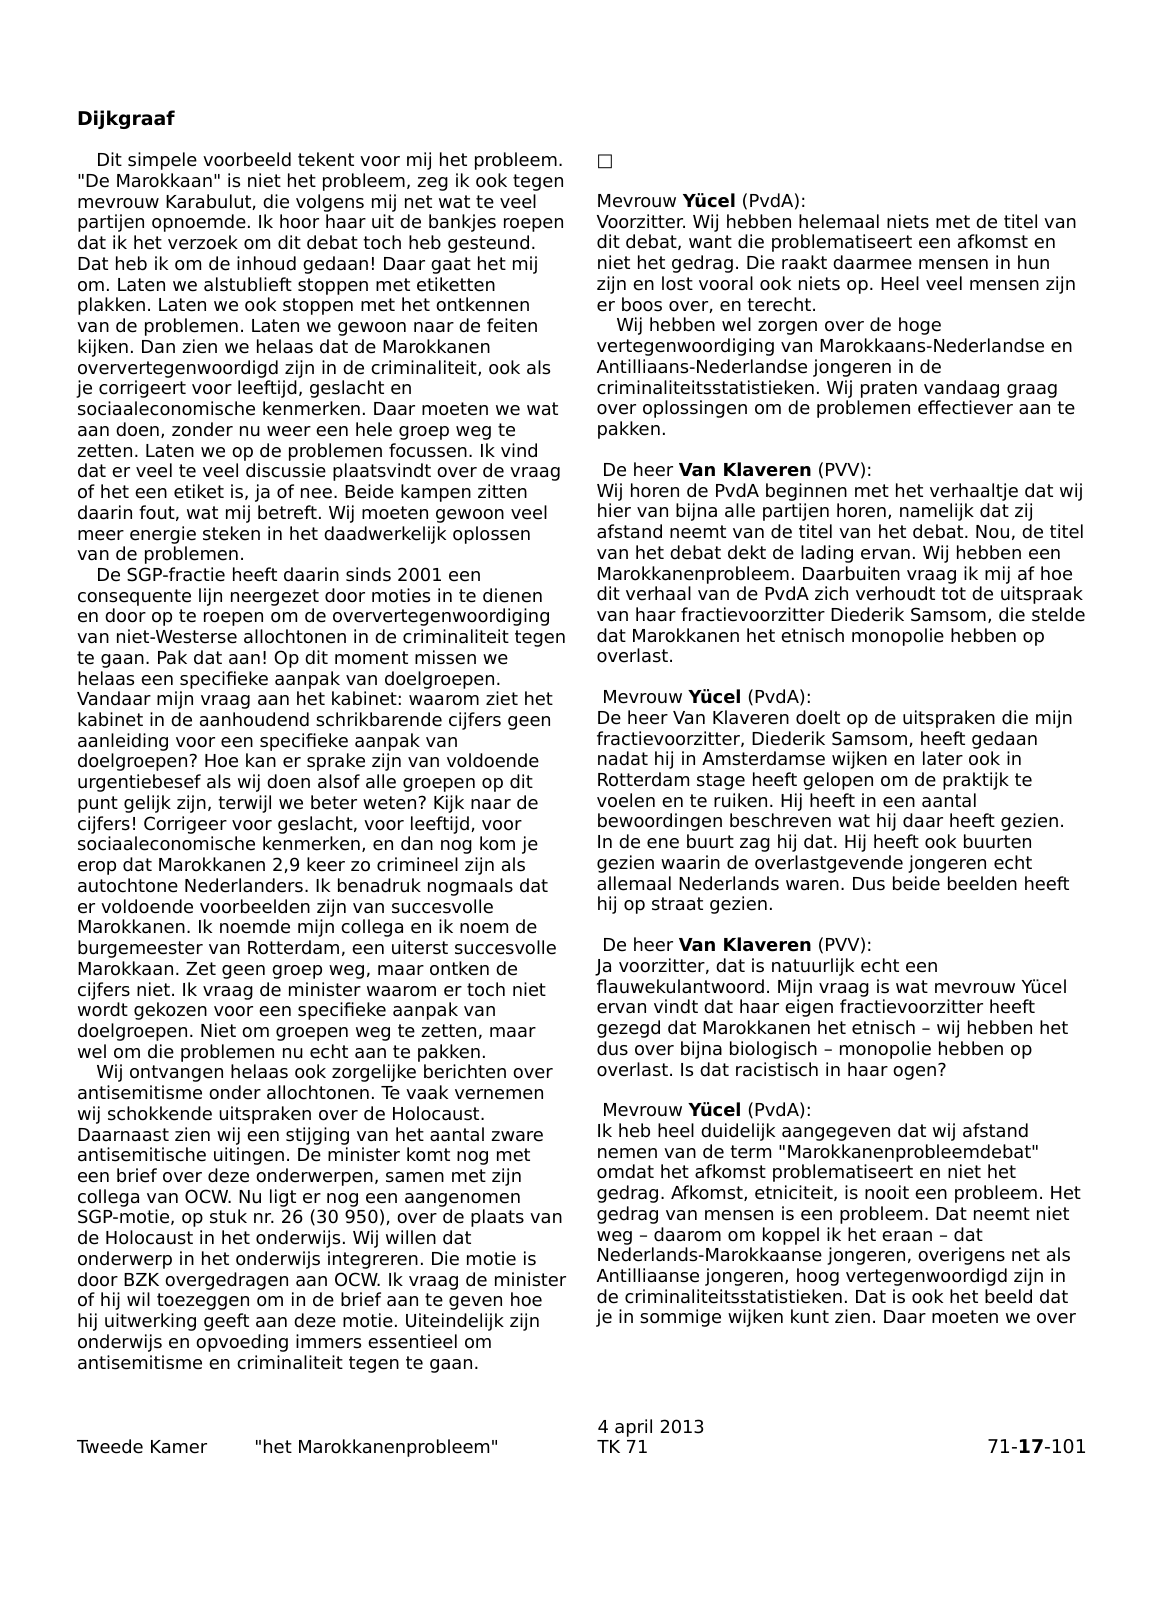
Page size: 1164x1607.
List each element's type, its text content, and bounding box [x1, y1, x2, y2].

text Ik heb heel duidelijk aangegeven dat wij afstand nemen van de term "Marokkanenprobleemdebat" omdat het afkomst problematiseert en niet het gedrag. Afkomst, etniciteit, is nooit een probleem. Het gedrag van mensen is een probleem. Dat neemt niet weg – daarom om koppel ik het eraan – dat Nederlands-Marokkaanse jongeren, overigens net als Antilliaanse jongeren, hoog vertegenwoordigd zijn in de criminaliteitsstatistieken. Dat is ook het beeld dat je in sommige wijken kunt zien. Daar moeten we over [596, 1121, 1087, 1328]
text Wij horen de PvdA beginnen met het verhaaltje dat wij hier van bijna alle partijen horen, namelijk dat zij afstand neemt van de titel van het debat. Nou, de titel van het debat dekt de lading ervan. Wij hebben een Marokkanenprobleem. Daarbuiten vraag ik mij af hoe dit verhaal van de PvdA zich verhoudt tot de uitspraak van haar fractievoorzitter Diederik Samsom, die stelde dat Marokkanen het etnisch monopolie hebben op overlast. [596, 480, 1087, 667]
text Mevrouw Yücel (PvdA): [596, 687, 1087, 708]
text De heer Van Klaveren doelt op de uitspraken die mijn fractievoorzitter, Diederik Samsom, heeft gedaan nadat hij in Amsterdamse wijken en later ook in Rotterdam stage heeft gelopen om de praktijk te voelen en te ruiken. Hij heeft in een aantal bewoordingen beschreven wat hij daar heeft gezien. In de ene buurt zag hij dat. Hij heeft ook buurten gezien waarin de overlastgevende jongeren echt allemaal Nederlands waren. Dus beide beelden heeft hij op straat gezien. [596, 708, 1087, 915]
text □ [596, 150, 1087, 171]
text Ja voorzitter, dat is natuurlijk echt een flauwekulantwoord. Mijn vraag is wat mevrouw Yücel ervan vindt dat haar eigen fractievoorzitter heeft gezegd dat Marokkanen het etnisch – wij hebben het dus over bijna biologisch – monopolie hebben op overlast. Is dat racistisch in haar ogen? [596, 956, 1087, 1080]
text Voorzitter. Wij hebben helemaal niets met de titel van dit debat, want die problematiseert een afkomst en niet het gedrag. Die raakt daarmee mensen in hun zijn en lost vooral ook niets op. Heel veel mensen zijn er boos over, en terecht. [596, 212, 1087, 315]
text Mevrouw Yücel (PvdA): [596, 1100, 1087, 1121]
text Mevrouw Yücel (PvdA): [596, 191, 1087, 212]
text De heer Van Klaveren (PVV): [596, 935, 1087, 956]
text Wij ontvangen helaas ook zorgelijke berichten over antisemitisme onder allochtonen. Te vaak vernemen wij schokkende uitspraken over de Holocaust. Daarnaast zien wij een stijging van het aantal zware antisemitische uitingen. De minister komt nog met een brief over deze onderwerpen, samen met zijn collega van OCW. Nu ligt er nog een aangenomen SGP-motie, op stuk nr. 26 (30 950), over de plaats van de Holocaust in het onderwijs. Wij willen dat onderwerp in het onderwijs integreren. Die motie is door BZK overgedragen aan OCW. Ik vraag de minister of hij wil toezeggen om in de brief aan te geven hoe hij uitwerking geeft aan deze motie. Uiteindelijk zijn onderwijs en opvoeding immers essentieel om antisemitisme en criminaliteit tegen te gaan. [77, 1062, 567, 1373]
text Dit simpele voorbeeld tekent voor mij het probleem. "De Marokkaan" is niet het probleem, zeg ik ook tegen mevrouw Karabulut, die volgens mij net wat te veel partijen opnoemde. Ik hoor haar uit de bankjes roepen dat ik het verzoek om dit debat toch heb gesteund. Dat heb ik om de inhoud gedaan! Daar gaat het mij om. Laten we alstublieft stoppen met etiketten plakken. Laten we ook stoppen met het ontkennen van de problemen. Laten we gewoon naar de feiten kijken. Dan zien we helaas dat de Marokkanen oververtegenwoordigd zijn in de criminaliteit, ook als je corrigeert voor leeftijd, geslacht en sociaaleconomische kenmerken. Daar moeten we wat aan doen, zonder nu weer een hele groep weg te zetten. Laten we op de problemen focussen. Ik vind dat er veel te veel discussie plaatsvindt over de vraag of het een etiket is, ja of nee. Beide kampen zitten daarin fout, wat mij betreft. Wij moeten gewoon veel meer energie steken in het daadwerkelijk oplossen van de problemen. [77, 150, 567, 565]
text De heer Van Klaveren (PVV): [596, 460, 1087, 480]
text De SGP-fractie heeft daarin sinds 2001 een consequente lijn neergezet door moties in te dienen en door op te roepen om de oververtegenwoordiging van niet-Westerse allochtonen in de criminaliteit tegen te gaan. Pak dat aan! Op dit moment missen we helaas een specifieke aanpak van doelgroepen. Vandaar mijn vraag aan het kabinet: waarom ziet het kabinet in de aanhoudend schrikbarende cijfers geen aanleiding voor een specifieke aanpak van doelgroepen? Hoe kan er sprake zijn van voldoende urgentiebesef als wij doen alsof alle groepen op dit punt gelijk zijn, terwijl we beter weten? Kijk naar de cijfers! Corrigeer voor geslacht, voor leeftijd, voor sociaaleconomische kenmerken, en dan nog kom je erop dat Marokkanen 2,9 keer zo crimineel zijn als autochtone Nederlanders. Ik benadruk nogmaals dat er voldoende voorbeelden zijn van succesvolle Marokkanen. Ik noemde mijn collega en ik noem de burgemeester van Rotterdam, een uiterst succesvolle Marokkaan. Zet geen groep weg, maar ontken de cijfers niet. Ik vraag de minister waarom er toch niet wordt gekozen voor een specifieke aanpak van doelgroepen. Niet om groepen weg te zetten, maar wel om die problemen nu echt aan te pakken. [77, 565, 567, 1062]
text Wij hebben wel zorgen over de hoge vertegenwoordiging van Marokkaans-Nederlandse en Antilliaans-Nederlandse jongeren in de criminaliteitsstatistieken. Wij praten vandaag graag over oplossingen om de problemen effectiever aan te pakken. [596, 315, 1087, 440]
